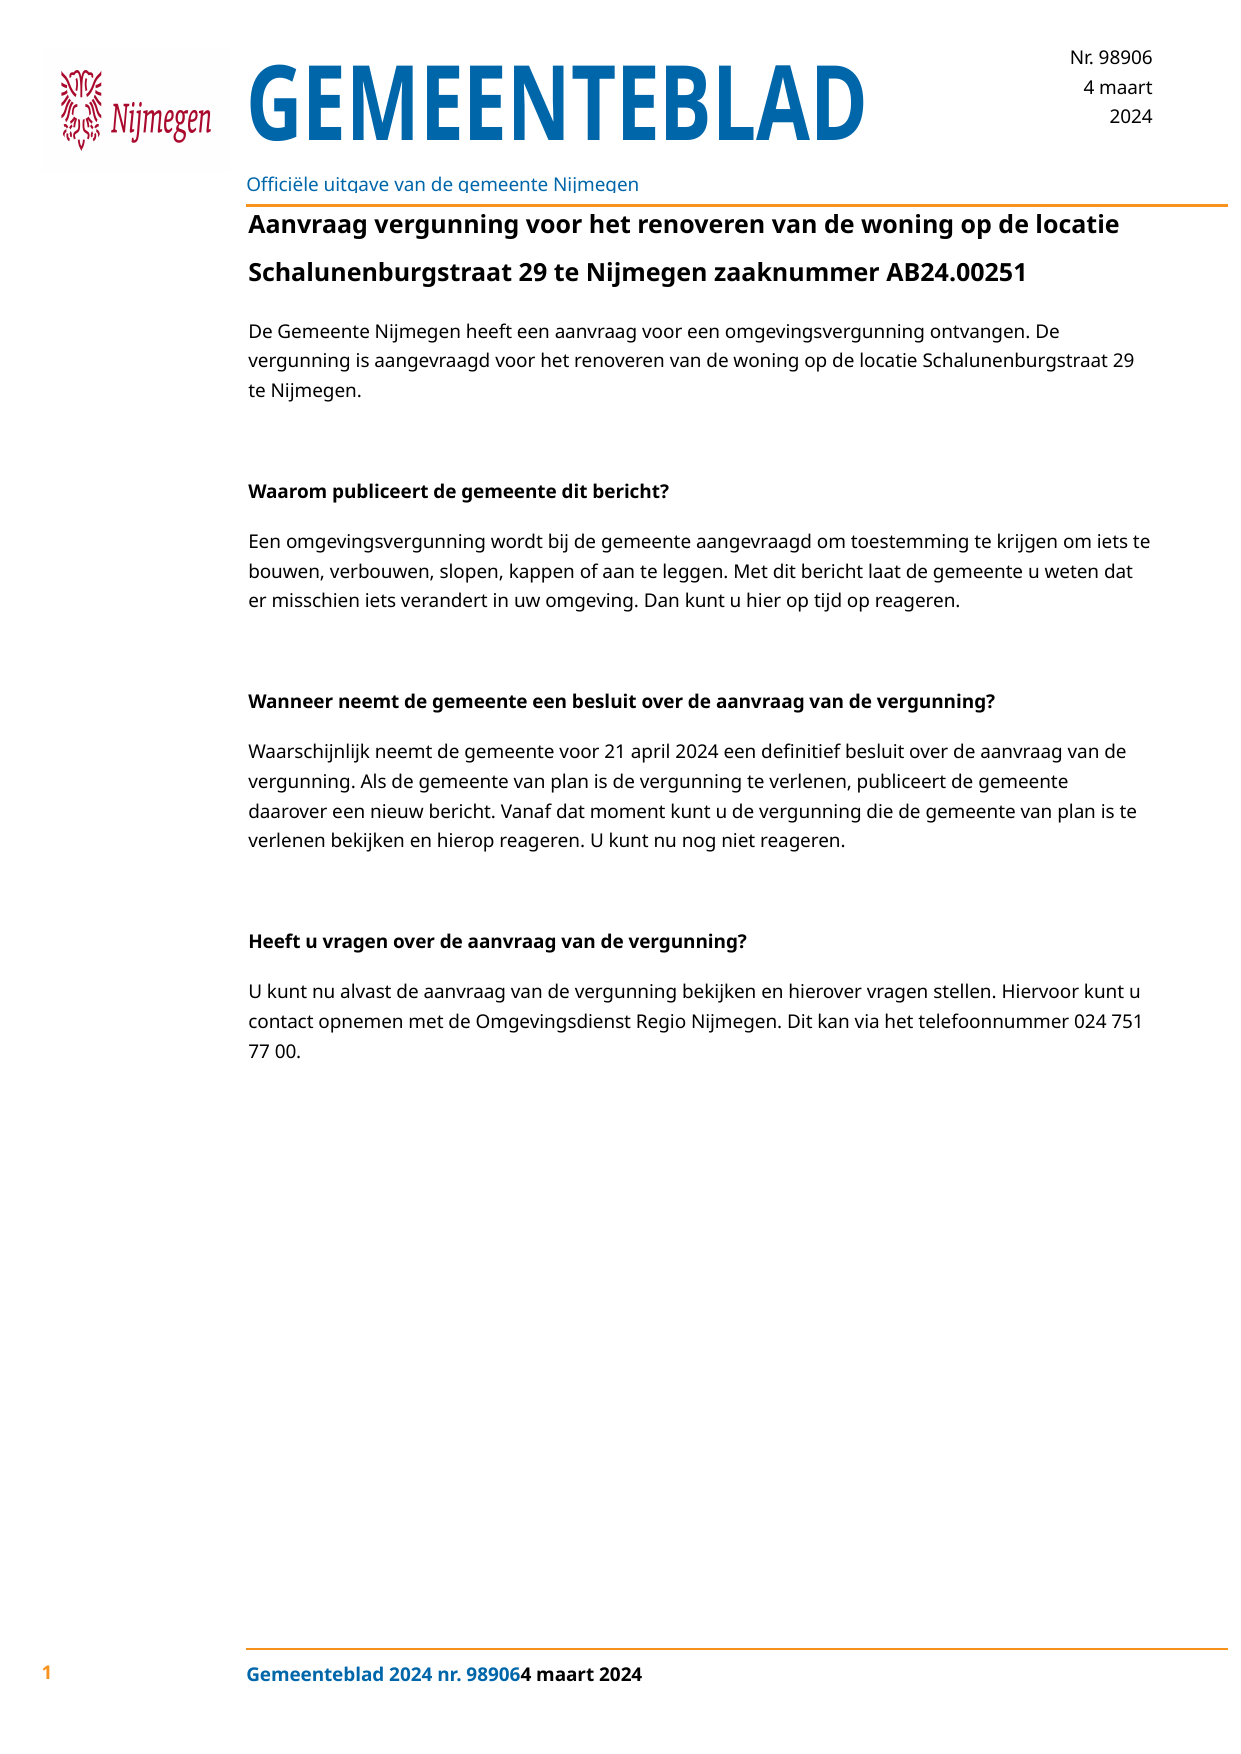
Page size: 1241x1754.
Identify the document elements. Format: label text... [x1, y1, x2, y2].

text Waarom publiceert de gemeente dit bericht? [248, 478, 1152, 504]
picture [41, 47, 231, 172]
text Wanneer neemt de gemeente een besluit over de aanvraag van de vergunning? [248, 688, 1152, 714]
text Waarschijnlijk neemt de gemeente voor 21 april 2024 een definitief besluit over de aanvraag van de vergunning. Als de gemeente van plan is de vergunning te verlenen, publiceert de gemeente daarover een nieuw bericht. Vanaf dat moment kunt u de vergunning die de gemeente van plan is te verlenen bekijken en hierop reageren. U kunt nu nog niet reageren. [248, 739, 1152, 853]
text U kunt nu alvast de aanvraag van de vergunning bekijken en hierover vragen stellen. Hiervoor kunt u contact opnemen met de Omgevingsdienst Regio Nijmegen. Dit kan via het telefoonnummer 024 751 77 00. [248, 979, 1152, 1064]
text Heeft u vragen over de aanvraag van de vergunning? [248, 928, 1152, 954]
text Een omgevingsvergunning wordt bij de gemeente aangevraagd om toestemming te krijgen om iets te bouwen, verbouwen, slopen, kappen of aan te leggen. Met dit bericht laat de gemeente u weten dat er misschien iets verandert in uw omgeving. Dan kunt u hier op tijd op reageren. [248, 528, 1152, 613]
text Aanvraag vergunning voor het renoveren van de woning op de locatie Schalunenburgstraat 29 te Nijmegen zaaknummer AB24.00251 [248, 207, 1152, 288]
text De Gemeente Nijmegen heeft een aanvraag voor een omgevingsvergunning ontvangen. De vergunning is aangevraagd voor het renoveren van de woning op de locatie Schalunenburgstraat 29 te Nijmegen. [248, 318, 1152, 403]
